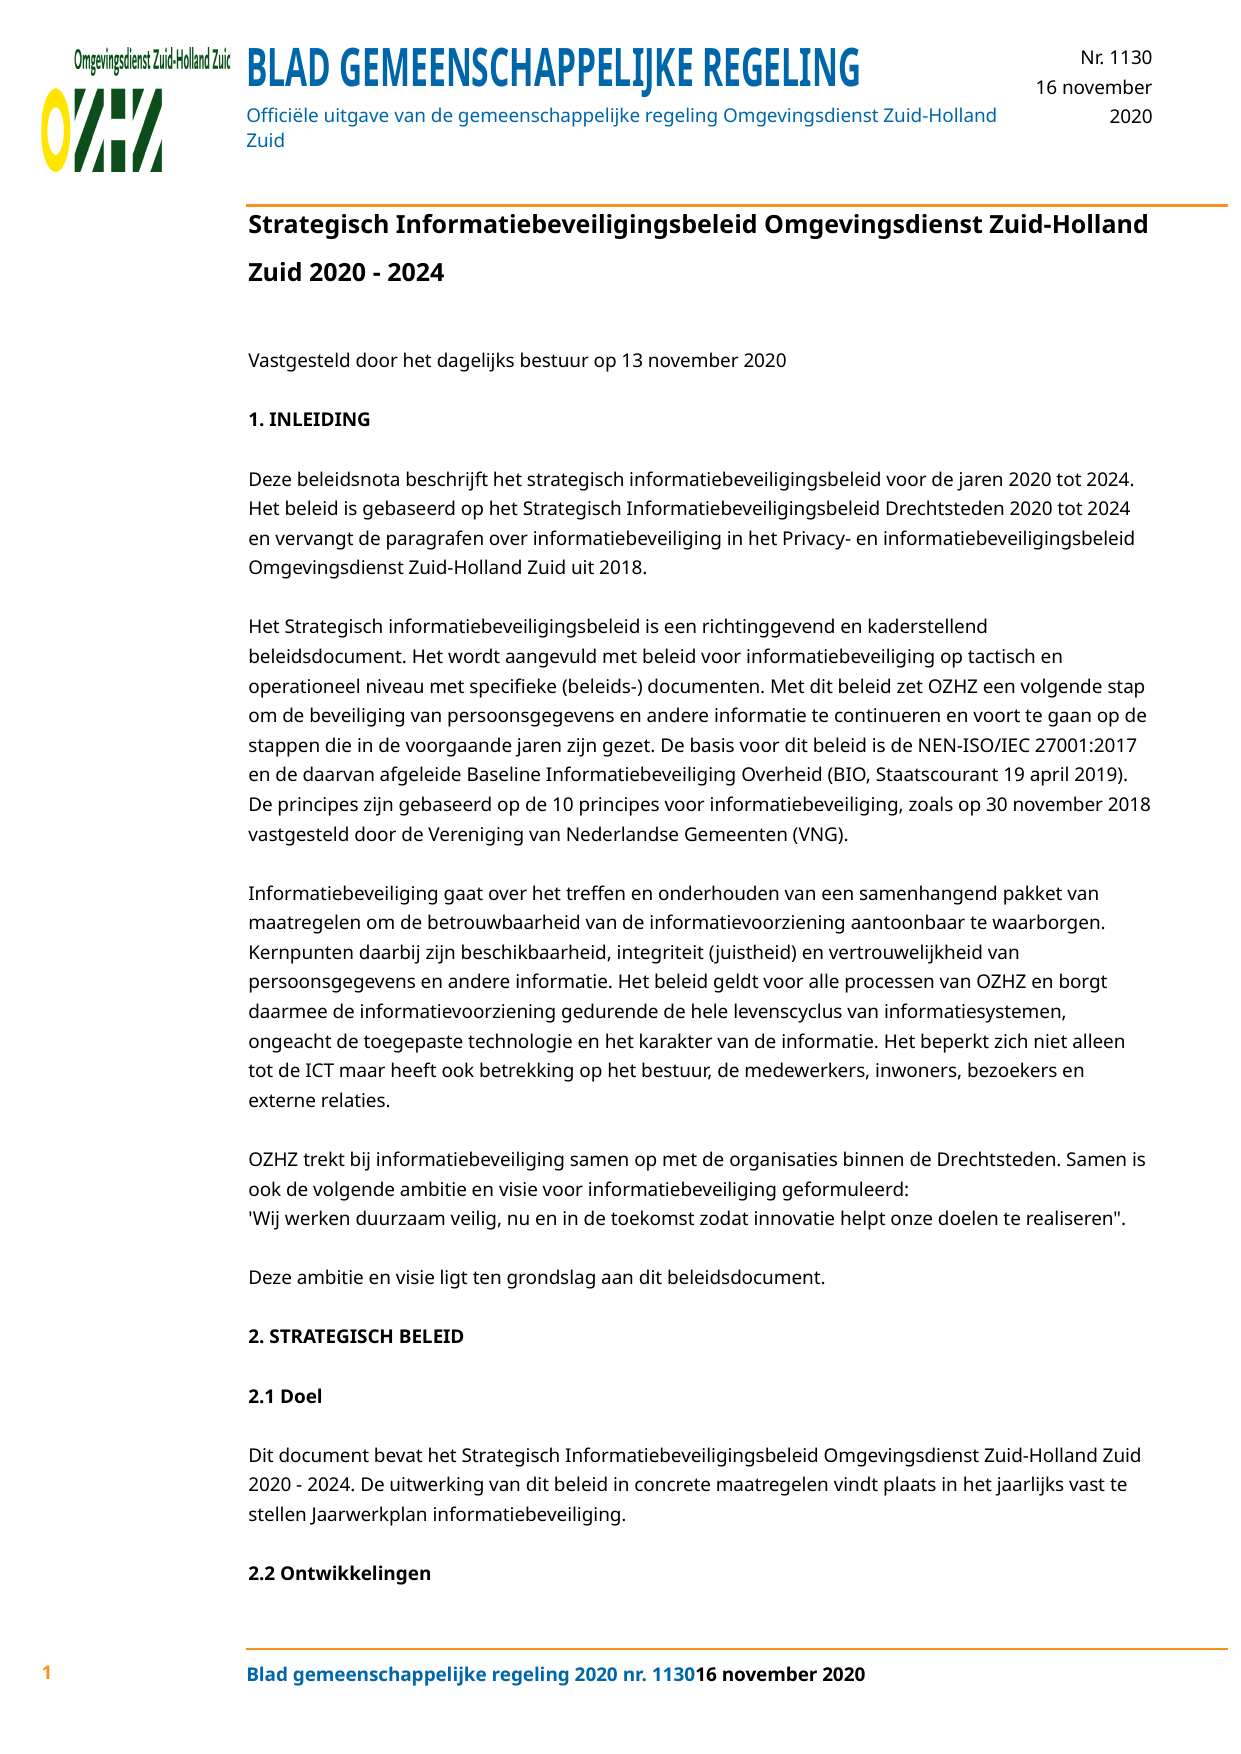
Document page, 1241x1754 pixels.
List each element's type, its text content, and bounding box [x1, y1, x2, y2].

picture [41, 47, 231, 172]
text 'Wij werken duurzaam veilig, nu en in de toekomst zodat innovatie helpt onze doelen te realiseren". [248, 1205, 1152, 1231]
text Deze beleidsnota beschrijft het strategisch informatiebeveiligingsbeleid voor de jaren 2020 tot 2024. Het beleid is gebaseerd op het Strategisch Informatiebeveiligingsbeleid Drechtsteden 2020 tot 2024 en vervangt de paragrafen over informatiebeveiliging in het Privacy- en informatiebeveiligingsbeleid Omgevingsdienst Zuid-Holland Zuid uit 2018. [248, 466, 1152, 580]
text 2.2 Ontwikkelingen [248, 1560, 1152, 1586]
text Dit document bevat het Strategisch Informatiebeveiligingsbeleid Omgevingsdienst Zuid-Holland Zuid 2020 - 2024. De uitwerking van dit beleid in concrete maatregelen vindt plaats in het jaarlijks vast te stellen Jaarwerkplan informatiebeveiliging. [248, 1442, 1152, 1527]
text Informatiebeveiliging gaat over het treffen en onderhouden van een samenhangend pakket van maatregelen om de betrouwbaarheid van de informatievoorziening aantoonbaar te waarborgen. Kernpunten daarbij zijn beschikbaarheid, integriteit (juistheid) en vertrouwelijkheid van persoonsgegevens en andere informatie. Het beleid geldt voor alle processen van OZHZ en borgt daarmee de informatievoorziening gedurende de hele levenscyclus van informatiesystemen, ongeacht de toegepaste technologie en het karakter van de informatie. Het beperkt zich niet alleen tot de ICT maar heeft ook betrekking op het bestuur, de medewerkers, inwoners, bezoekers en externe relaties. [248, 880, 1152, 1113]
text 2. STRATEGISCH BELEID [248, 1324, 1152, 1349]
text 2.1 Doel [248, 1383, 1152, 1409]
text Vastgesteld door het dagelijks bestuur op 13 november 2020 [248, 347, 1152, 373]
text Strategisch Informatiebeveiligingsbeleid Omgevingsdienst Zuid-Holland Zuid 2020 - 2024 [248, 207, 1152, 288]
text 1. INLEIDING [248, 407, 1152, 432]
text Het Strategisch informatiebeveiligingsbeleid is een richtinggevend en kaderstellend beleidsdocument. Het wordt aangevuld met beleid voor informatiebeveiliging op tactisch en operationeel niveau met specifieke (beleids-) documenten. Met dit beleid zet OZHZ een volgende stap om de beveiliging van persoonsgegevens en andere informatie te continueren en voort te gaan op de stappen die in de voorgaande jaren zijn gezet. De basis voor dit beleid is de NEN-ISO/IEC 27001:2017 en de daarvan afgeleide Baseline Informatiebeveiliging Overheid (BIO, Staatscourant 19 april 2019). De principes zijn gebaseerd op de 10 principes voor informatiebeveiliging, zoals op 30 november 2018 vastgesteld door de Vereniging van Nederlandse Gemeenten (VNG). [248, 614, 1152, 847]
text OZHZ trekt bij informatiebeveiliging samen op met de organisaties binnen de Drechtsteden. Samen is ook de volgende ambitie en visie voor informatiebeveiliging geformuleerd: [248, 1146, 1152, 1202]
text Deze ambitie en visie ligt ten grondslag aan dit beleidsdocument. [248, 1264, 1152, 1290]
